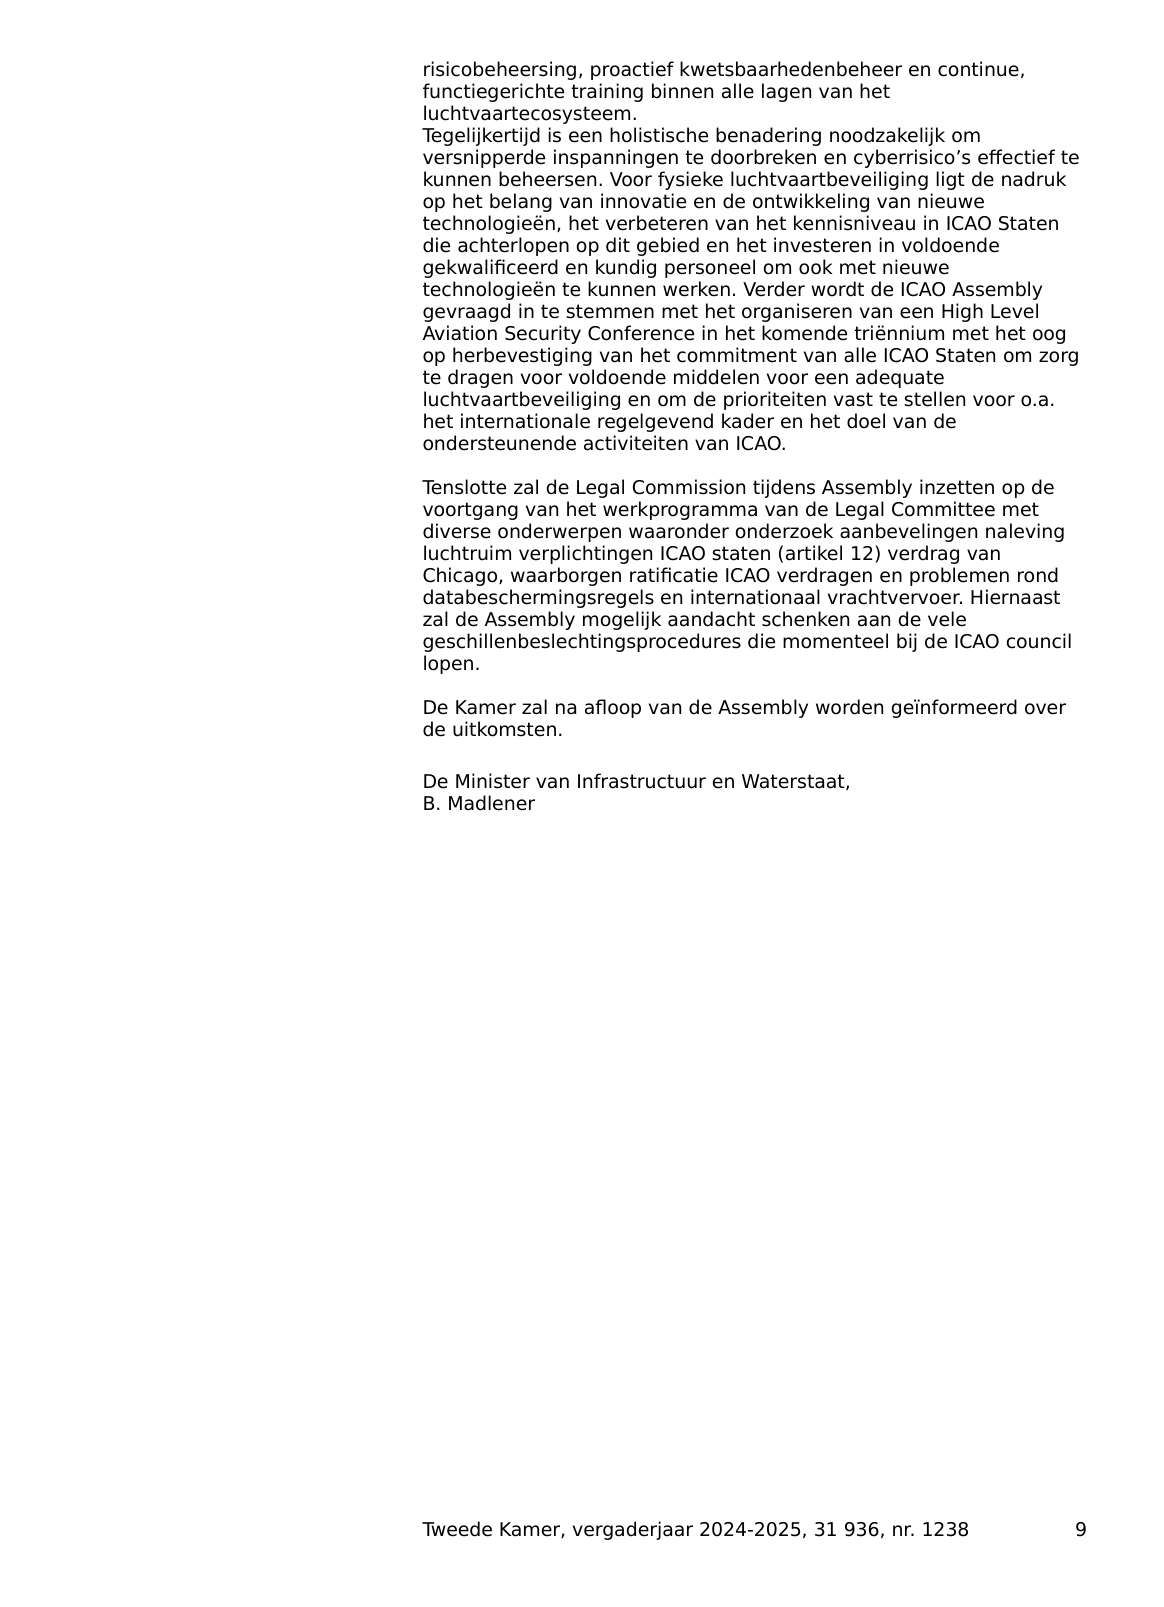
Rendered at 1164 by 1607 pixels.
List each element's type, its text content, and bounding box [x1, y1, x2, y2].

text De Kamer zal na afloop van de Assembly worden geïnformeerd over de uitkomsten. [422, 697, 1087, 741]
text risicobeheersing, proactief kwetsbaarhedenbeheer en continue, functiegerichte training binnen alle lagen van het luchtvaartecosysteem. [422, 59, 1087, 125]
text Tegelijkertijd is een holistische benadering noodzakelijk om versnipperde inspanningen te doorbreken en cyberrisico’s effectief te kunnen beheersen. Voor fysieke luchtvaartbeveiliging ligt de nadruk op het belang van innovatie en de ontwikkeling van nieuwe technologieën, het verbeteren van het kennisniveau in ICAO Staten die achterlopen op dit gebied en het investeren in voldoende gekwalificeerd en kundig personeel om ook met nieuwe technologieën te kunnen werken. Verder wordt de ICAO Assembly gevraagd in te stemmen met het organiseren van een High Level Aviation Security Conference in het komende triënnium met het oog op herbevestiging van het commitment van alle ICAO Staten om zorg te dragen voor voldoende middelen voor een adequate luchtvaartbeveiliging en om de prioriteiten vast te stellen voor o.a. het internationale regelgevend kader en het doel van de ondersteunende activiteiten van ICAO. [422, 125, 1087, 455]
text Tenslotte zal de Legal Commission tijdens Assembly inzetten op de voortgang van het werkprogramma van de Legal Committee met diverse onderwerpen waaronder onderzoek aanbevelingen naleving luchtruim verplichtingen ICAO staten (artikel 12) verdrag van Chicago, waarborgen ratificatie ICAO verdragen en problemen rond databeschermingsregels en internationaal vrachtvervoer. Hiernaast zal de Assembly mogelijk aandacht schenken aan de vele geschillenbeslechtingsprocedures die momenteel bij de ICAO council lopen. [422, 477, 1087, 675]
text De Minister van Infrastructuur en Waterstaat, B. Madlener [422, 771, 1087, 815]
